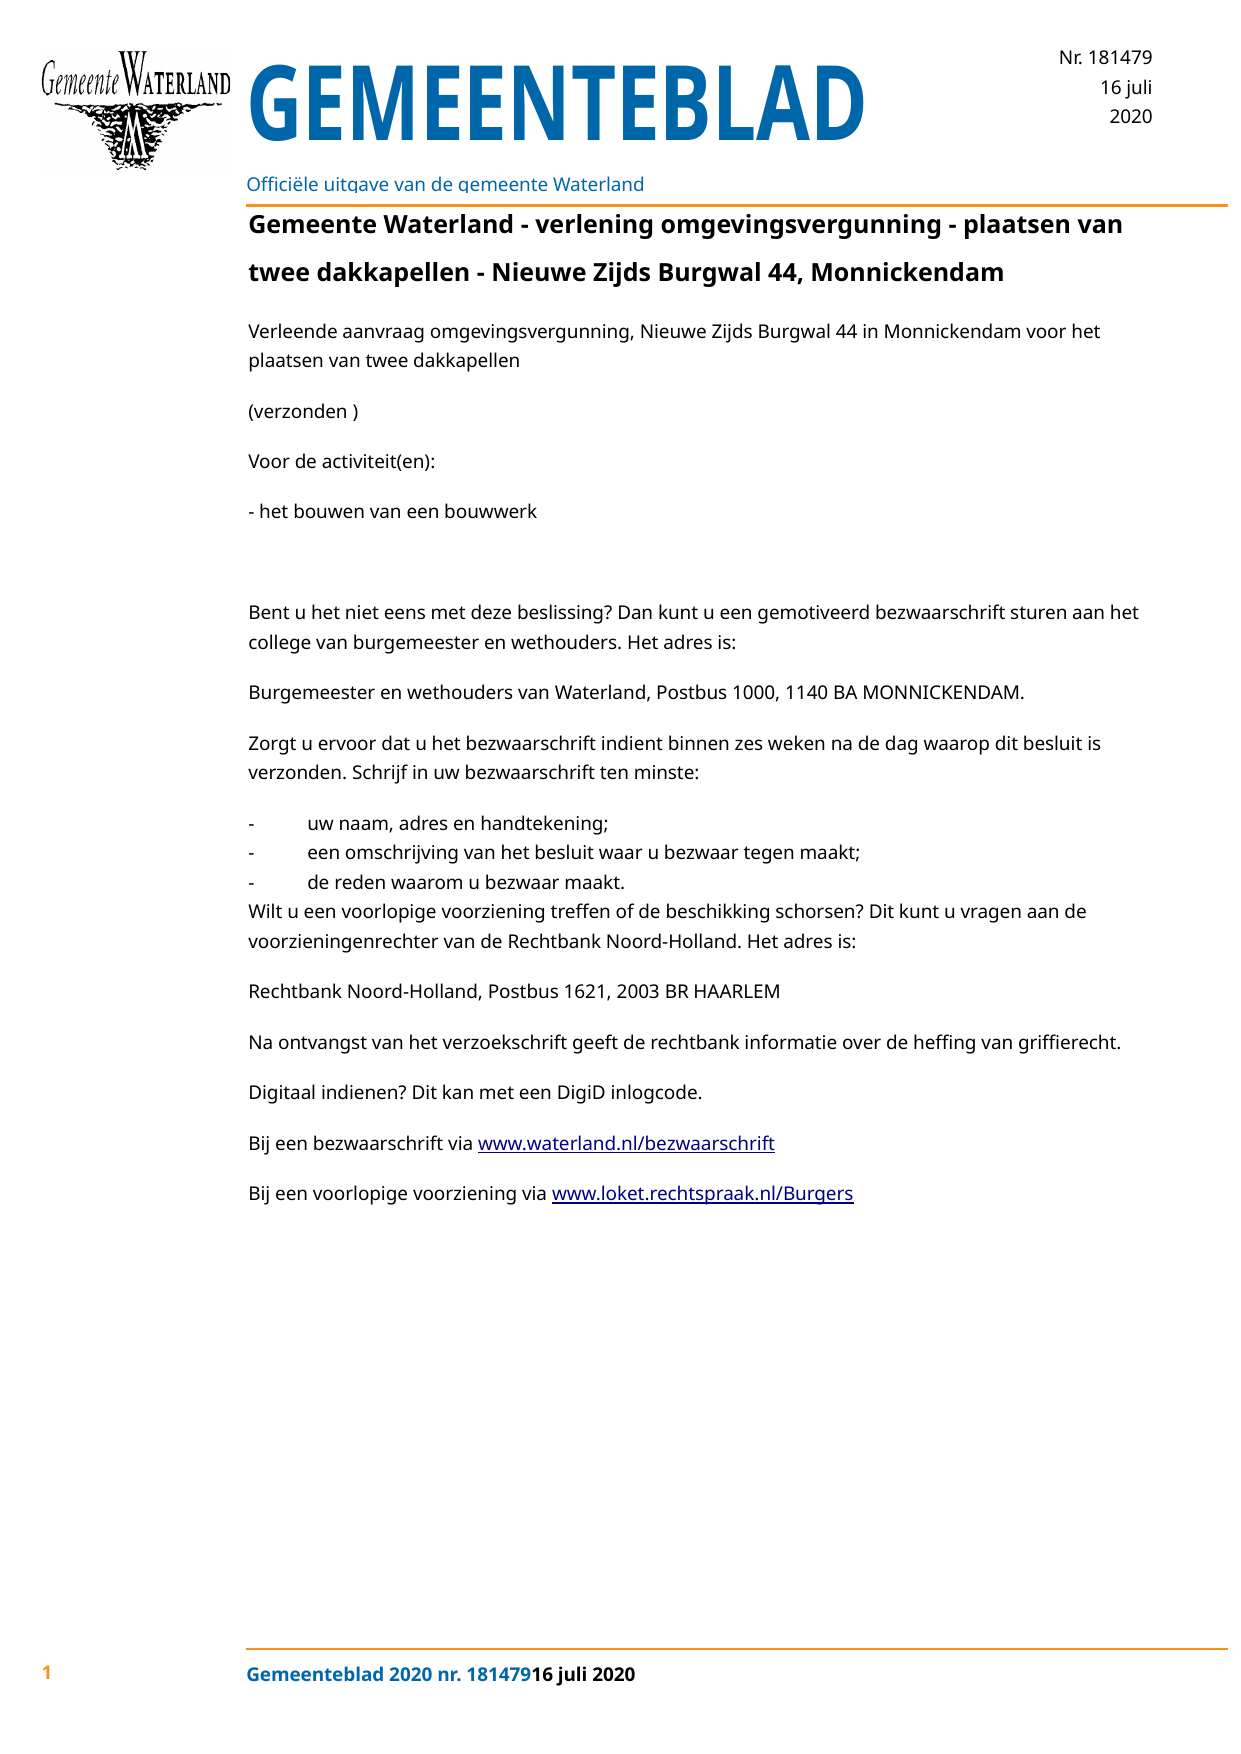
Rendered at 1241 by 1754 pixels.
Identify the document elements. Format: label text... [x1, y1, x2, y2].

text Digitaal indienen? Dit kan met een DigiD inlogcode. [248, 1079, 1152, 1105]
picture [41, 47, 231, 172]
text Bent u het niet eens met deze beslissing? Dan kunt u een gemotiveerd bezwaarschrift sturen aan het college van burgemeester en wethouders. Het adres is: [248, 599, 1152, 655]
text Voor de activiteit(en): [248, 448, 1152, 474]
text Wilt u een voorlopige voorziening treffen of de beschikking schorsen? Dit kunt u vragen aan de voorzieningenrechter van de Rechtbank Noord-Holland. Het adres is: [248, 899, 1152, 954]
text Bij een voorlopige voorziening via www.loket.rechtspraak.nl/Burgers [248, 1180, 1152, 1206]
list uw naam, adres en handtekening; [248, 810, 1152, 836]
text Verleende aanvraag omgevingsvergunning, Nieuwe Zijds Burgwal 44 in Monnickendam voor het plaatsen van twee dakkapellen [248, 318, 1152, 373]
text - het bouwen van een bouwwerk [248, 499, 1152, 524]
text (verzonden ) [248, 398, 1152, 424]
list de reden waarom u bezwaar maakt. [248, 869, 1152, 895]
text Bij een bezwaarschrift via www.waterland.nl/bezwaarschrift [248, 1130, 1152, 1156]
text Rechtbank Noord-Holland, Postbus 1621, 2003 BR HAARLEM [248, 979, 1152, 1004]
list een omschrijving van het besluit waar u bezwaar tegen maakt; [248, 839, 1152, 865]
text Zorgt u ervoor dat u het bezwaarschrift indient binnen zes weken na de dag waarop dit besluit is verzonden. Schrijf in uw bezwaarschrift ten minste: [248, 730, 1152, 785]
text Gemeente Waterland - verlening omgevingsvergunning - plaatsen van twee dakkapellen - Nieuwe Zijds Burgwal 44, Monnickendam [248, 207, 1152, 288]
text Burgemeester en wethouders van Waterland, Postbus 1000, 1140 BA MONNICKENDAM. [248, 679, 1152, 705]
text Na ontvangst van het verzoekschrift geeft de rechtbank informatie over de heffing van griffierecht. [248, 1029, 1152, 1055]
